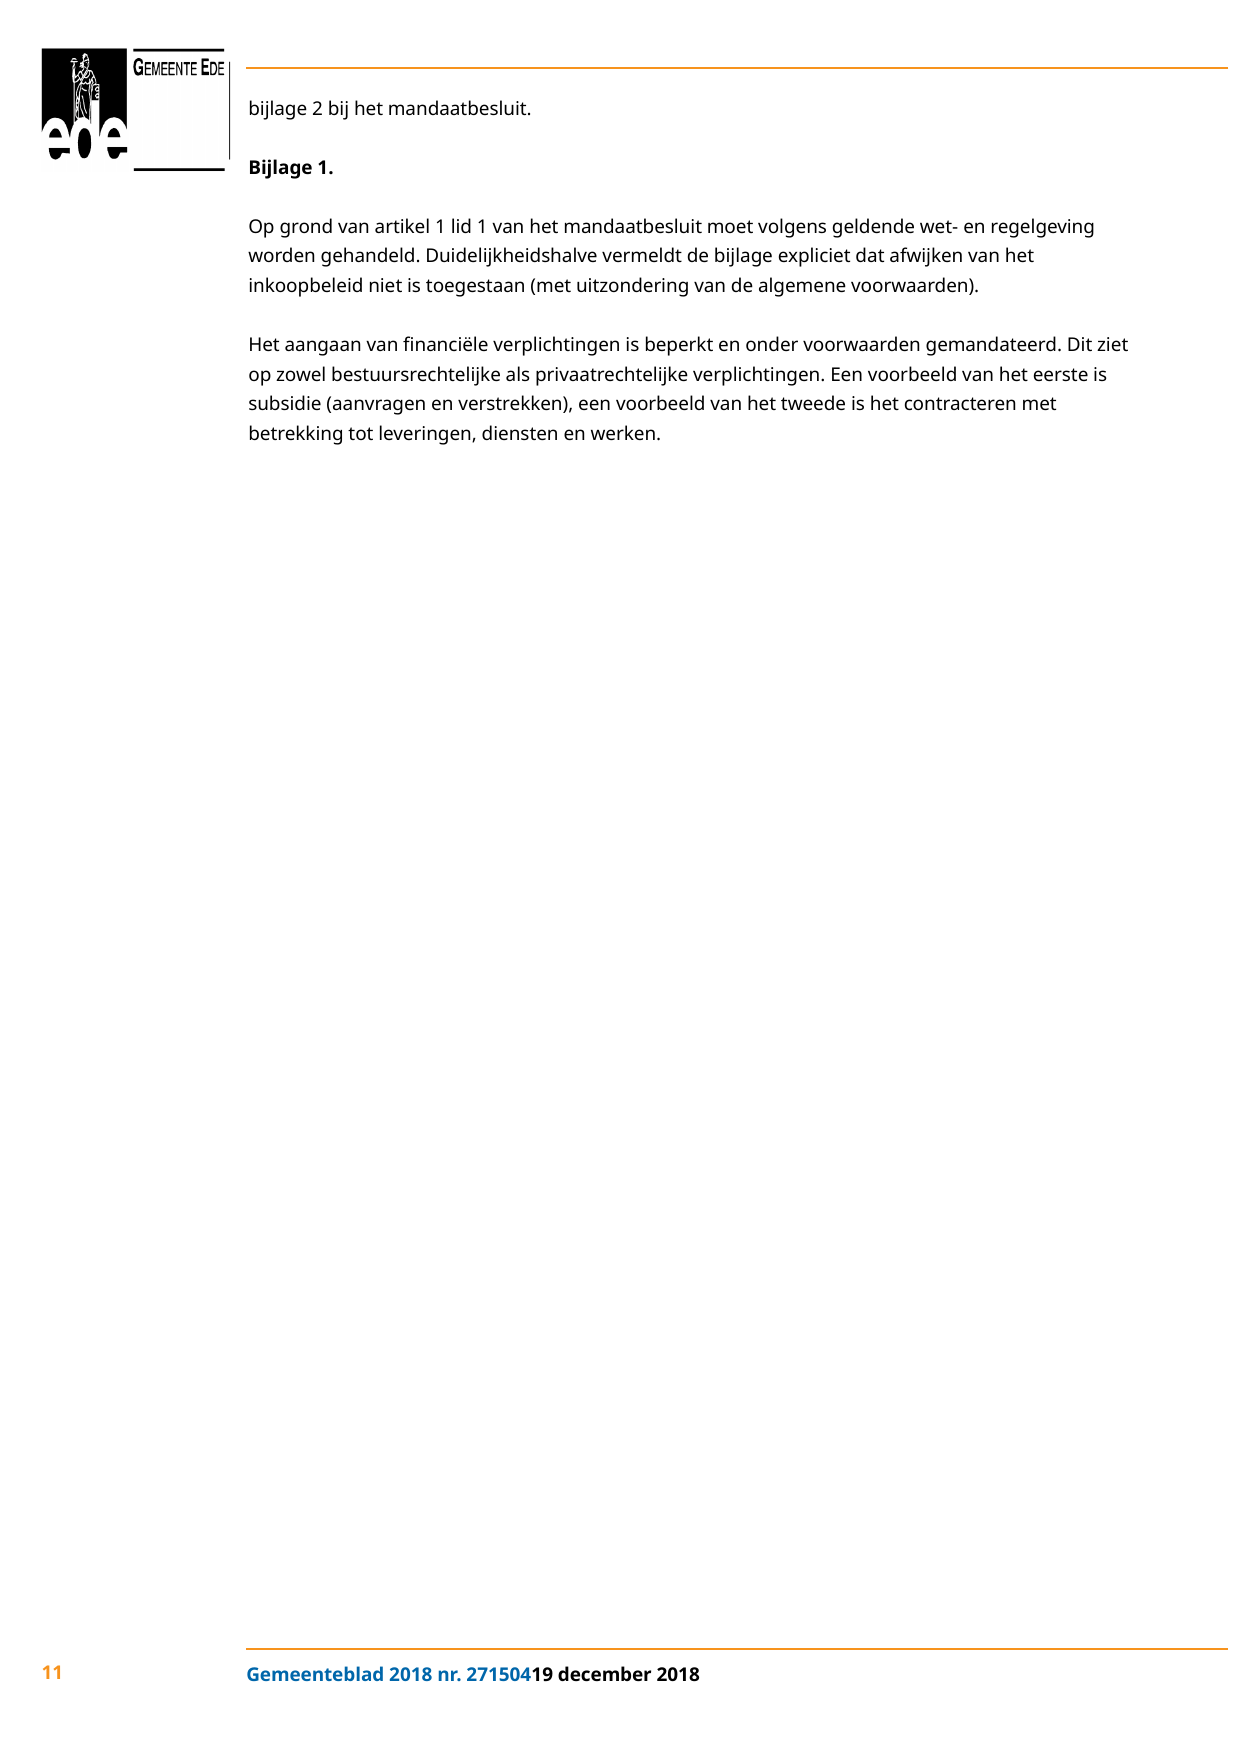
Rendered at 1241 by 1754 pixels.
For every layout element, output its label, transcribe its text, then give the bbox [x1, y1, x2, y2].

text Bijlage 1. [248, 154, 1152, 180]
text Het aangaan van financiële verplichtingen is beperkt en onder voorwaarden gemandateerd. Dit ziet op zowel bestuursrechtelijke als privaatrechtelijke verplichtingen. Een voorbeeld van het eerste is subsidie (aanvragen en verstrekken), een voorbeeld van het tweede is het contracteren met betrekking tot leveringen, diensten en werken. [248, 331, 1152, 446]
text Op grond van artikel 1 lid 1 van het mandaatbesluit moet volgens geldende wet- en regelgeving worden gehandeld. Duidelijkheidshalve vermeldt de bijlage expliciet dat afwijken van het inkoopbeleid niet is toegestaan (met uitzondering van de algemene voorwaarden). [248, 213, 1152, 298]
text bijlage 2 bij het mandaatbesluit. [248, 95, 1152, 121]
picture [41, 47, 231, 172]
